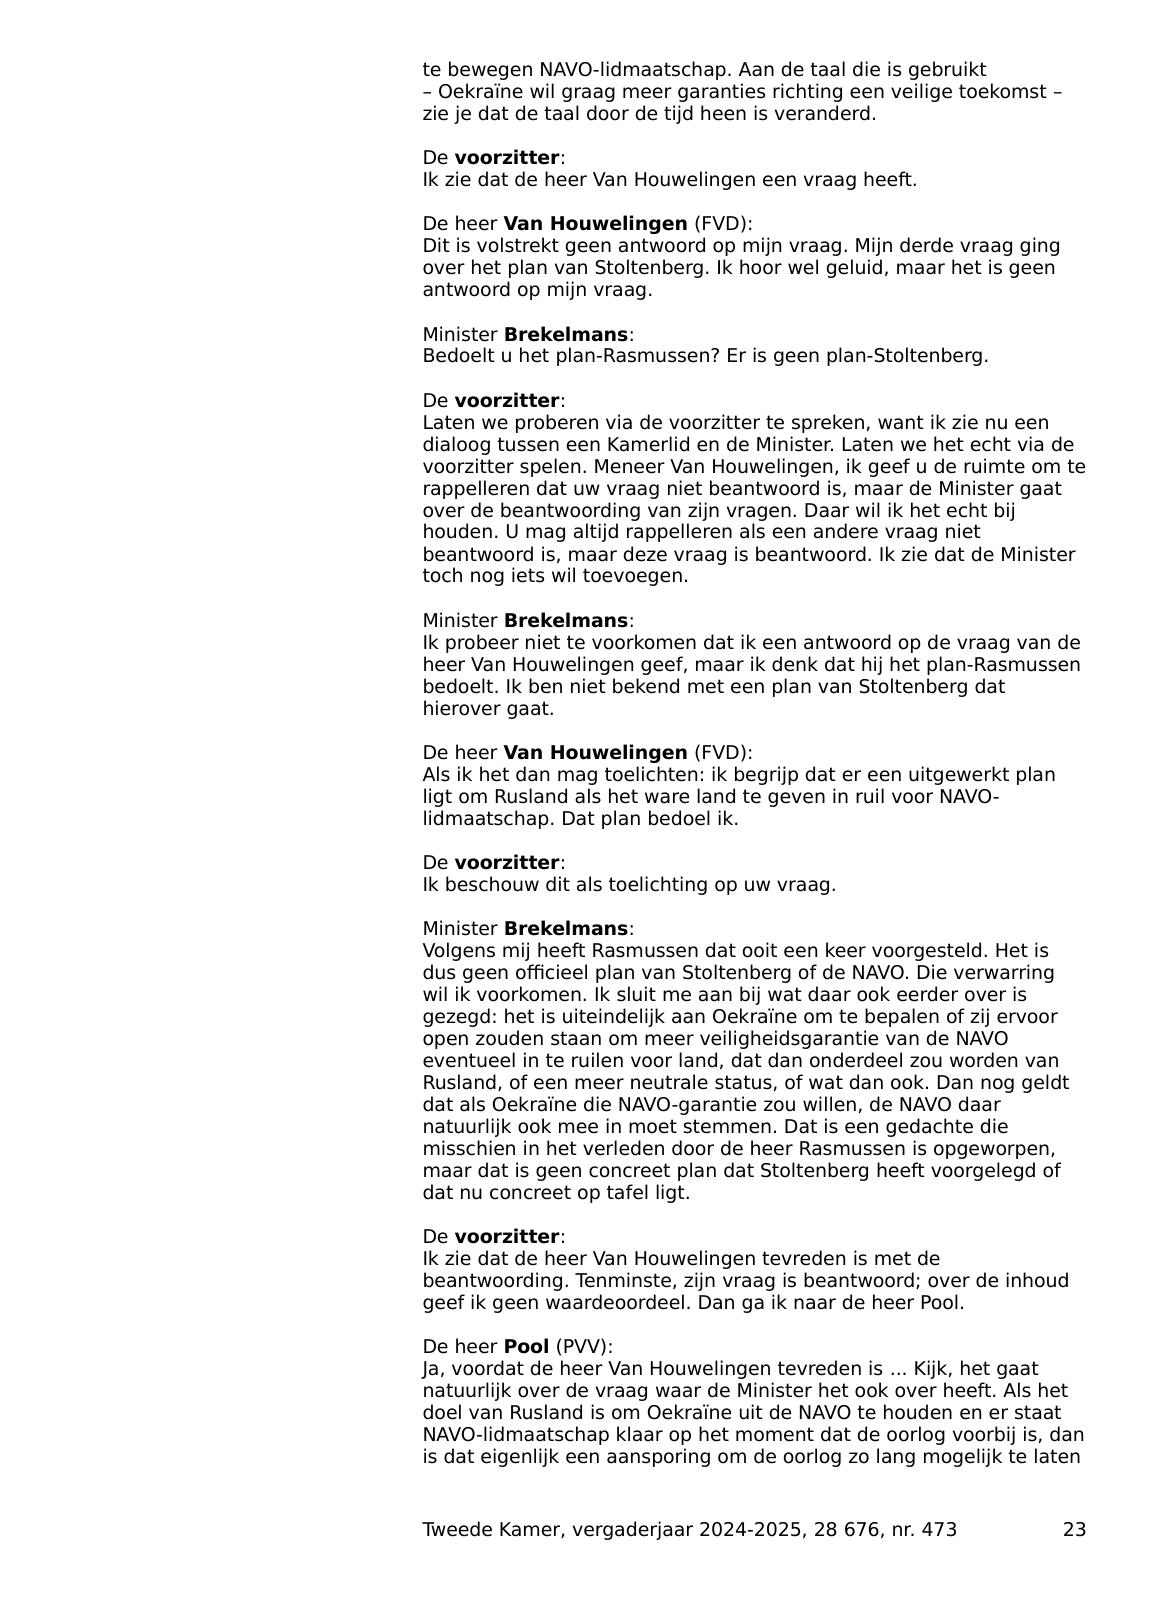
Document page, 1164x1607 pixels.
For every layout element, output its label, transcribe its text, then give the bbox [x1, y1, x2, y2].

text De voorzitter: [422, 389, 1087, 412]
text Ik beschouw dit als toelichting op uw vraag. [422, 874, 1087, 896]
text De heer Pool (PVV): [422, 1336, 1087, 1358]
text Bedoelt u het plan-Rasmussen? Er is geen plan-Stoltenberg. [422, 345, 1087, 367]
text Ja, voordat de heer Van Houwelingen tevreden is ... Kijk, het gaat natuurlijk over de vraag waar de Minister het ook over heeft. Als het doel van Rusland is om Oekraïne uit de NAVO te houden en er staat NAVO-lidmaatschap klaar op het moment dat de oorlog voorbij is, dan is dat eigenlijk een aansporing om de oorlog zo lang mogelijk te laten [422, 1358, 1087, 1468]
text De heer Van Houwelingen (FVD): [422, 742, 1087, 764]
text Minister Brekelmans: [422, 323, 1087, 345]
text te bewegen NAVO-lidmaatschap. Aan de taal die is gebruikt – Oekraïne wil graag meer garanties richting een veilige toekomst – zie je dat de taal door de tijd heen is veranderd. [422, 59, 1087, 125]
text Ik probeer niet te voorkomen dat ik een antwoord op de vraag van de heer Van Houwelingen geef, maar ik denk dat hij het plan-Rasmussen bedoelt. Ik ben niet bekend met een plan van Stoltenberg dat hierover gaat. [422, 632, 1087, 719]
text De heer Van Houwelingen (FVD): [422, 213, 1087, 235]
text De voorzitter: [422, 147, 1087, 169]
text Als ik het dan mag toelichten: ik begrijp dat er een uitgewerkt plan ligt om Rusland als het ware land te geven in ruil voor NAVO-lidmaatschap. Dat plan bedoel ik. [422, 764, 1087, 829]
text Dit is volstrekt geen antwoord op mijn vraag. Mijn derde vraag ging over het plan van Stoltenberg. Ik hoor wel geluid, maar het is geen antwoord op mijn vraag. [422, 235, 1087, 301]
text Minister Brekelmans: [422, 609, 1087, 632]
text Laten we proberen via de voorzitter te spreken, want ik zie nu een dialoog tussen een Kamerlid en de Minister. Laten we het echt via de voorzitter spelen. Meneer Van Houwelingen, ik geef u de ruimte om te rappelleren dat uw vraag niet beantwoord is, maar de Minister gaat over de beantwoording van zijn vragen. Daar wil ik het echt bij houden. U mag altijd rappelleren als een andere vraag niet beantwoord is, maar deze vraag is beantwoord. Ik zie dat de Minister toch nog iets wil toevoegen. [422, 412, 1087, 587]
text Ik zie dat de heer Van Houwelingen een vraag heeft. [422, 169, 1087, 191]
text De voorzitter: [422, 1226, 1087, 1248]
text De voorzitter: [422, 852, 1087, 874]
text Volgens mij heeft Rasmussen dat ooit een keer voorgesteld. Het is dus geen officieel plan van Stoltenberg of de NAVO. Die verwarring wil ik voorkomen. Ik sluit me aan bij wat daar ook eerder over is gezegd: het is uiteindelijk aan Oekraïne om te bepalen of zij ervoor open zouden staan om meer veiligheidsgarantie van de NAVO eventueel in te ruilen voor land, dat dan onderdeel zou worden van Rusland, of een meer neutrale status, of wat dan ook. Dan nog geldt dat als Oekraïne die NAVO-garantie zou willen, de NAVO daar natuurlijk ook mee in moet stemmen. Dat is een gedachte die misschien in het verleden door de heer Rasmussen is opgeworpen, maar dat is geen concreet plan dat Stoltenberg heeft voorgelegd of dat nu concreet op tafel ligt. [422, 940, 1087, 1204]
text Ik zie dat de heer Van Houwelingen tevreden is met de beantwoording. Tenminste, zijn vraag is beantwoord; over de inhoud geef ik geen waardeoordeel. Dan ga ik naar de heer Pool. [422, 1248, 1087, 1314]
text Minister Brekelmans: [422, 918, 1087, 940]
